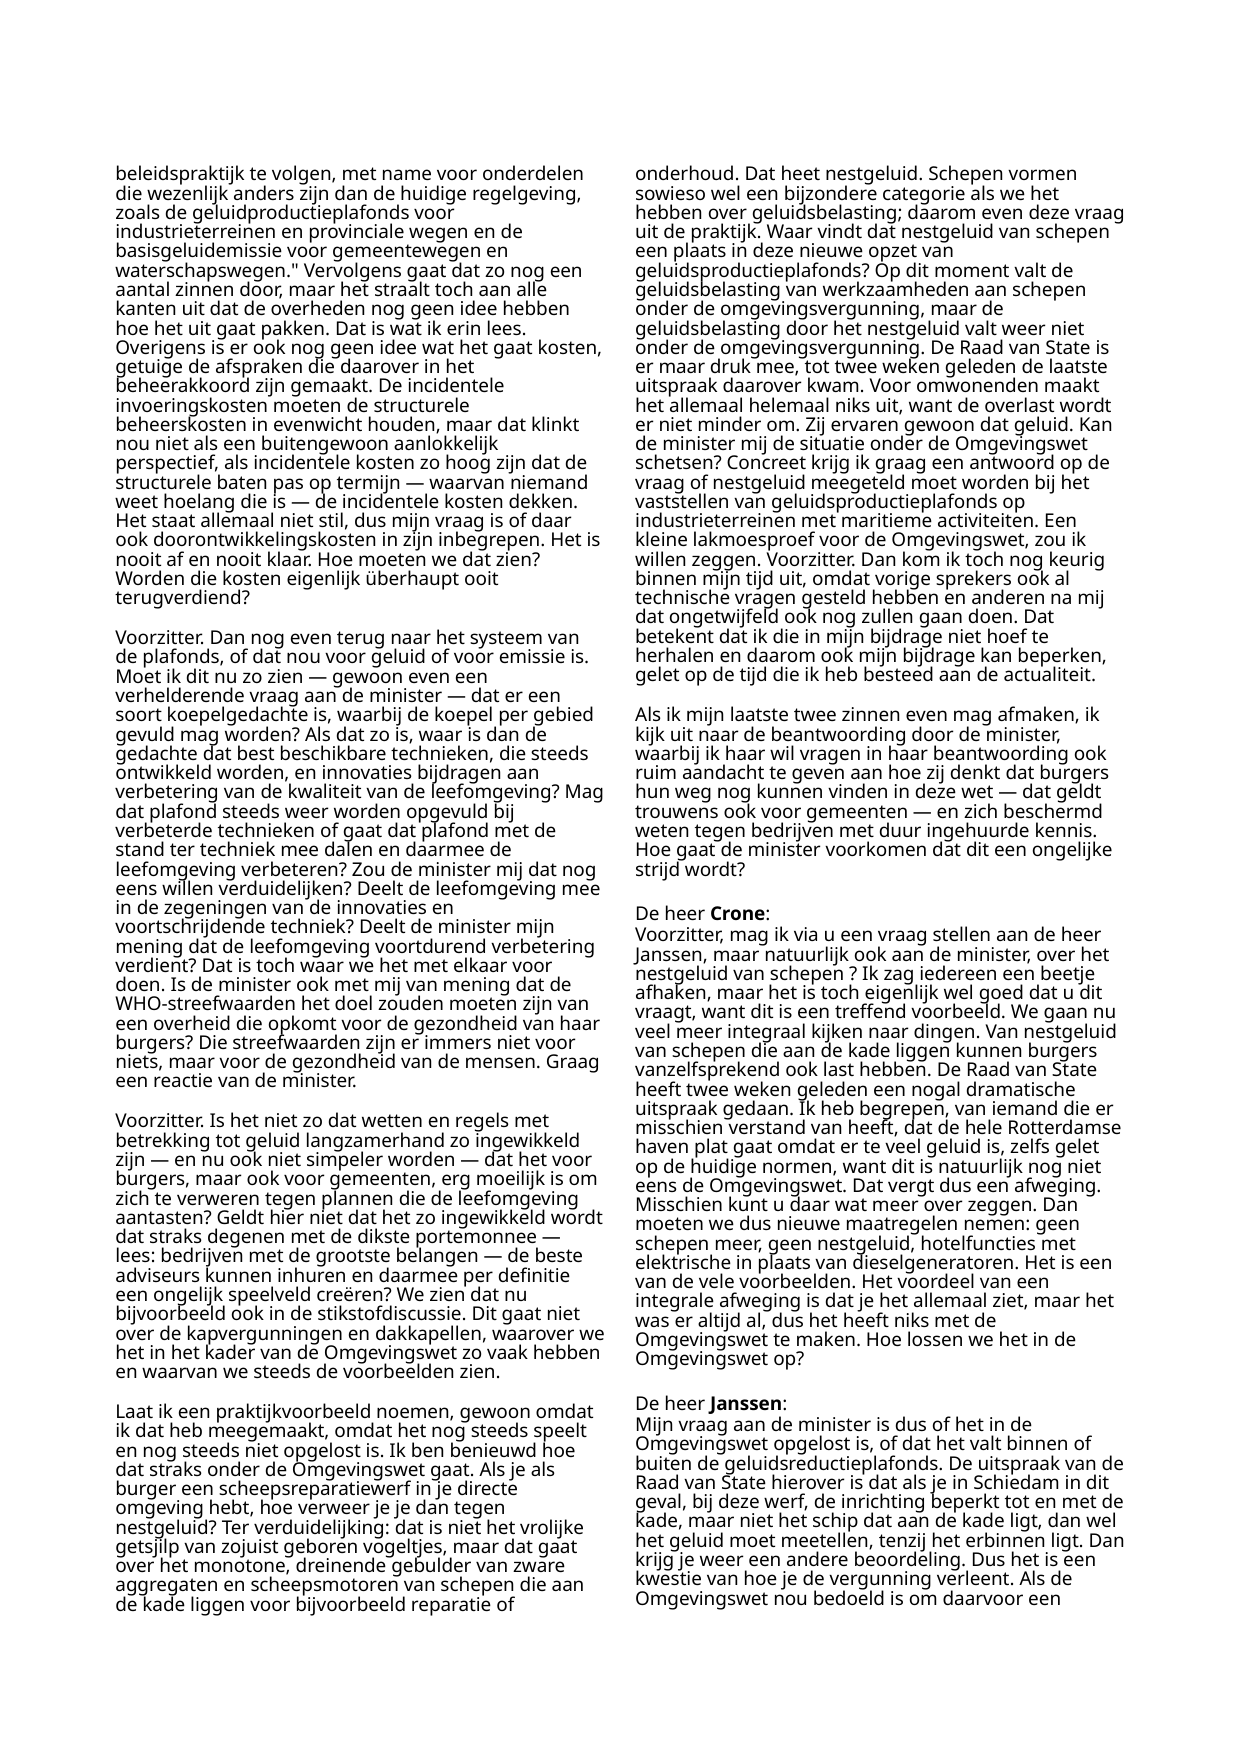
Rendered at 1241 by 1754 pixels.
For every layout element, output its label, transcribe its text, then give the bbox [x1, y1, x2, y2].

text De heer Crone: [635, 901, 1125, 926]
text Voorzitter. Dan nog even terug naar het systeem van de plafonds, of dat nou voor geluid of voor emissie is. Moet ik dit nu zo zien — gewoon even een verhelderende vraag aan de minister — dat er een soort koepelgedachte is, waarbij de koepel per gebied gevuld mag worden? Als dat zo is, waar is dan de gedachte dat best beschikbare technieken, die steeds ontwikkeld worden, en innovaties bijdragen aan verbetering van de kwaliteit van de leefomgeving? Mag dat plafond steeds weer worden opgevuld bij verbeterde technieken of gaat dat plafond met de stand ter techniek mee dalen en daarmee de leefomgeving verbeteren? Zou de minister mij dat nog eens willen verduidelijken? Deelt de leefomgeving mee in de zegeningen van de innovaties en voortschrijdende techniek? Deelt de minister mijn mening dat de leefomgeving voortdurend verbetering verdient? Dat is toch waar we het met elkaar voor doen. Is de minister ook met mij van mening dat de WHO-streefwaarden het doel zouden moeten zijn van een overheid die opkomt voor de gezondheid van haar burgers? Die streefwaarden zijn er immers niet voor niets, maar voor de gezondheid van de mensen. Graag een reactie van de minister. [115, 629, 605, 1092]
text De heer Janssen: [635, 1390, 1125, 1416]
text beleidspraktijk te volgen, met name voor onderdelen die wezenlijk anders zijn dan de huidige regelgeving, zoals de geluidproductieplafonds voor industrieterreinen en provinciale wegen en de basisgeluidemissie voor gemeentewegen en waterschapswegen." Vervolgens gaat dat zo nog een aantal zinnen door, maar het straalt toch aan alle kanten uit dat de overheden nog geen idee hebben hoe het uit gaat pakken. Dat is wat ik erin lees. Overigens is er ook nog geen idee wat het gaat kosten, getuige de afspraken die daarover in het beheerakkoord zijn gemaakt. De incidentele invoeringskosten moeten de structurele beheerskosten in evenwicht houden, maar dat klinkt nou niet als een buitengewoon aanlokkelijk perspectief, als incidentele kosten zo hoog zijn dat de structurele baten pas op termijn — waarvan niemand weet hoelang die is — de incidentele kosten dekken. Het staat allemaal niet stil, dus mijn vraag is of daar ook doorontwikkelingskosten in zijn inbegrepen. Het is nooit af en nooit klaar. Hoe moeten we dat zien? Worden die kosten eigenlijk überhaupt ooit terugverdiend? [115, 165, 605, 608]
text Mijn vraag aan de minister is dus of het in de Omgevingswet opgelost is, of dat het valt binnen of buiten de geluidsreductieplafonds. De uitspraak van de Raad van State hierover is dat als je in Schiedam in dit geval, bij deze werf, de inrichting beperkt tot en met de kade, maar niet het schip dat aan de kade ligt, dan wel het geluid moet meetellen, tenzij het erbinnen ligt. Dan krijg je weer een andere beoordeling. Dus het is een kwestie van hoe je de vergunning verleent. Als de Omgevingswet nou bedoeld is om daarvoor een [635, 1416, 1125, 1609]
text onderhoud. Dat heet nestgeluid. Schepen vormen sowieso wel een bijzondere categorie als we het hebben over geluidsbelasting; daarom even deze vraag uit de praktijk. Waar vindt dat nestgeluid van schepen een plaats in deze nieuwe opzet van geluidsproductieplafonds? Op dit moment valt de geluidsbelasting van werkzaamheden aan schepen onder de omgevingsvergunning, maar de geluidsbelasting door het nestgeluid valt weer niet onder de omgevingsvergunning. De Raad van State is er maar druk mee, tot twee weken geleden de laatste uitspraak daarover kwam. Voor omwonenden maakt het allemaal helemaal niks uit, want de overlast wordt er niet minder om. Zij ervaren gewoon dat geluid. Kan de minister mij de situatie onder de Omgevingswet schetsen? Concreet krijg ik graag een antwoord op de vraag of nestgeluid meegeteld moet worden bij het vaststellen van geluidsproductieplafonds op industrieterreinen met maritieme activiteiten. Een kleine lakmoesproef voor de Omgevingswet, zou ik willen zeggen. Voorzitter. Dan kom ik toch nog keurig binnen mijn tijd uit, omdat vorige sprekers ook al technische vragen gesteld hebben en anderen na mij dat ongetwijfeld ook nog zullen gaan doen. Dat betekent dat ik die in mijn bijdrage niet hoef te herhalen en daarom ook mijn bijdrage kan beperken, gelet op de tijd die ik heb besteed aan de actualiteit. [635, 165, 1125, 686]
text Voorzitter, mag ik via u een vraag stellen aan de heer Janssen, maar natuurlijk ook aan de minister, over het nestgeluid van schepen ? Ik zag iedereen een beetje afhaken, maar het is toch eigenlijk wel goed dat u dit vraagt, want dit is een treffend voorbeeld. We gaan nu veel meer integraal kijken naar dingen. Van nestgeluid van schepen die aan de kade liggen kunnen burgers vanzelfsprekend ook last hebben. De Raad van State heeft twee weken geleden een nogal dramatische uitspraak gedaan. Ik heb begrepen, van iemand die er misschien verstand van heeft, dat de hele Rotterdamse haven plat gaat omdat er te veel geluid is, zelfs gelet op de huidige normen, want dit is natuurlijk nog niet eens de Omgevingswet. Dat vergt dus een afweging. Misschien kunt u daar wat meer over zeggen. Dan moeten we dus nieuwe maatregelen nemen: geen schepen meer, geen nestgeluid, hotelfuncties met elektrische in plaats van dieselgeneratoren. Het is een van de vele voorbeelden. Het voordeel van een integrale afweging is dat je het allemaal ziet, maar het was er altijd al, dus het heeft niks met de Omgevingswet te maken. Hoe lossen we het in de Omgevingswet op? [635, 926, 1125, 1369]
text Als ik mijn laatste twee zinnen even mag afmaken, ik kijk uit naar de beantwoording door de minister, waarbij ik haar wil vragen in haar beantwoording ook ruim aandacht te geven aan hoe zij denkt dat burgers hun weg nog kunnen vinden in deze wet — dat geldt trouwens ook voor gemeenten — en zich beschermd weten tegen bedrijven met duur ingehuurde kennis. Hoe gaat de minister voorkomen dat dit een ongelijke strijd wordt? [635, 706, 1125, 880]
text Voorzitter. Is het niet zo dat wetten en regels met betrekking tot geluid langzamerhand zo ingewikkeld zijn — en nu ook niet simpeler worden — dat het voor burgers, maar ook voor gemeenten, erg moeilijk is om zich te verweren tegen plannen die de leefomgeving aantasten? Geldt hier niet dat het zo ingewikkeld wordt dat straks degenen met de dikste portemonnee — lees: bedrijven met de grootste belangen — de beste adviseurs kunnen inhuren en daarmee per definitie een ongelijk speelveld creëren? We zien dat nu bijvoorbeeld ook in de stikstofdiscussie. Dit gaat niet over de kapvergunningen en dakkapellen, waarover we het in het kader van de Omgevingswet zo vaak hebben en waarvan we steeds de voorbeelden zien. [115, 1112, 605, 1382]
text Laat ik een praktijkvoorbeeld noemen, gewoon omdat ik dat heb meegemaakt, omdat het nog steeds speelt en nog steeds niet opgelost is. Ik ben benieuwd hoe dat straks onder de Omgevingswet gaat. Als je als burger een scheepsreparatiewerf in je directe omgeving hebt, hoe verweer je je dan tegen nestgeluid? Ter verduidelijking: dat is niet het vrolijke getsjilp van zojuist geboren vogeltjes, maar dat gaat over het monotone, dreinende gebulder van zware aggregaten en scheepsmotoren van schepen die aan de kade liggen voor bijvoorbeeld reparatie of [115, 1403, 605, 1615]
